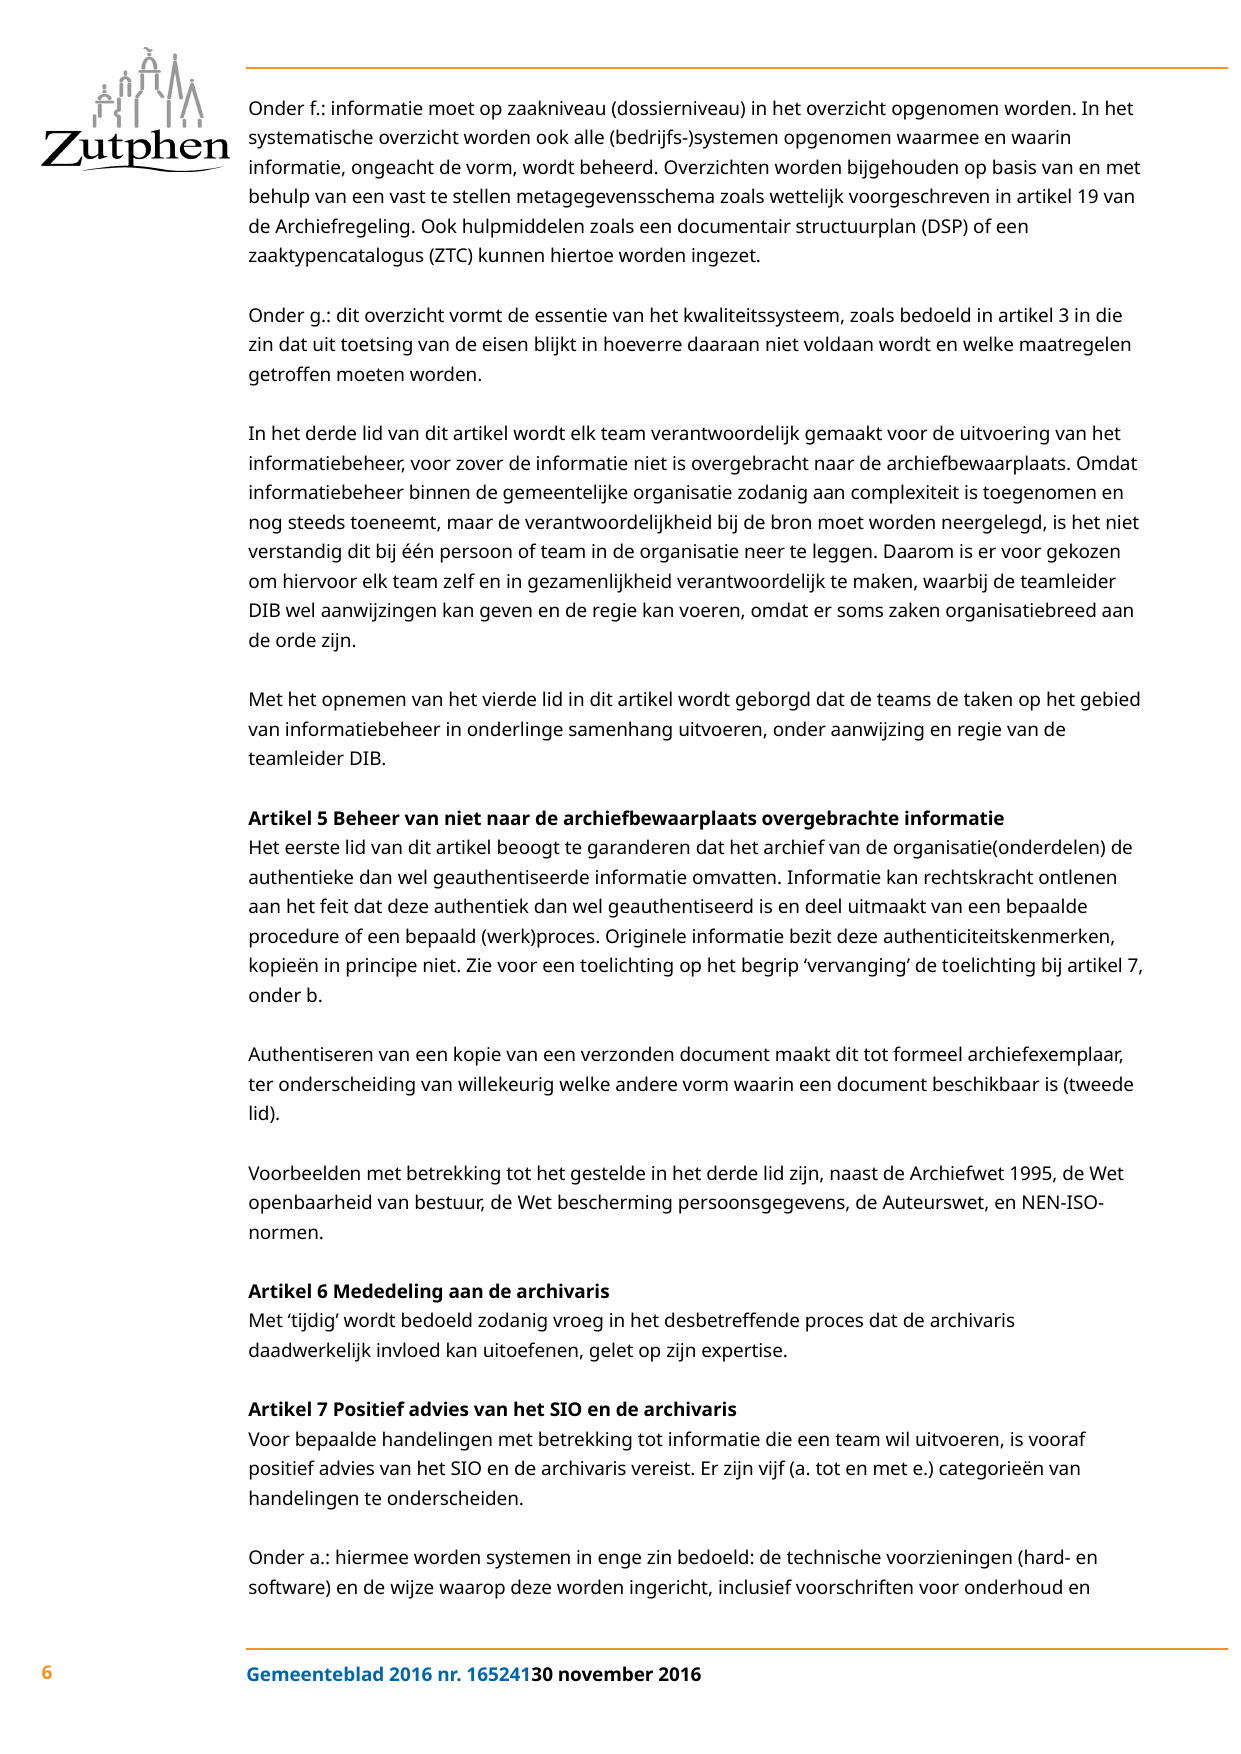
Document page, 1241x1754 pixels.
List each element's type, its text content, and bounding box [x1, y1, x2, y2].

text Artikel 7 Positief advies van het SIO en de archivaris [248, 1396, 1152, 1422]
text Artikel 5 Beheer van niet naar de archiefbewaarplaats overgebrachte informatie [248, 805, 1152, 831]
text daadwerkelijk invloed kan uitoefenen, gelet op zijn expertise. [248, 1337, 1152, 1363]
text In het derde lid van dit artikel wordt elk team verantwoordelijk gemaakt voor de uitvoering van het informatiebeheer, voor zover de informatie niet is overgebracht naar de archiefbewaarplaats. Omdat informatiebeheer binnen de gemeentelijke organisatie zodanig aan complexiteit is toegenomen en nog steeds toeneemt, maar de verantwoordelijkheid bij de bron moet worden neergelegd, is het niet verstandig dit bij één persoon of team in de organisatie neer te leggen. Daarom is er voor gekozen om hiervoor elk team zelf en in gezamenlijkheid verantwoordelijk te maken, waarbij de teamleider DIB wel aanwijzingen kan geven en de regie kan voeren, omdat er soms zaken organisatiebreed aan de orde zijn. [248, 420, 1152, 653]
text Het eerste lid van dit artikel beoogt te garanderen dat het archief van de organisatie(onderdelen) de authentieke dan wel geauthentiseerde informatie omvatten. Informatie kan rechtskracht ontlenen aan het feit dat deze authentiek dan wel geauthentiseerd is en deel uitmaakt van een bepaalde procedure of een bepaald (werk)proces. Originele informatie bezit deze authenticiteitskenmerken, kopieën in principe niet. Zie voor een toelichting op het begrip ‘vervanging’ de toelichting bij artikel 7, onder b. [248, 834, 1152, 1008]
text Authentiseren van een kopie van een verzonden document maakt dit tot formeel archiefexemplaar, ter onderscheiding van willekeurig welke andere vorm waarin een document beschikbaar is (tweede lid). [248, 1041, 1152, 1126]
text Met het opnemen van het vierde lid in dit artikel wordt geborgd dat de teams de taken op het gebied van informatiebeheer in onderlinge samenhang uitvoeren, onder aanwijzing en regie van de teamleider DIB. [248, 686, 1152, 771]
text Onder f.: informatie moet op zaakniveau (dossierniveau) in het overzicht opgenomen worden. In het systematische overzicht worden ook alle (bedrijfs-)systemen opgenomen waarmee en waarin informatie, ongeacht de vorm, wordt beheerd. Overzichten worden bijgehouden op basis van en met behulp van een vast te stellen metagegevensschema zoals wettelijk voorgeschreven in artikel 19 van de Archiefregeling. Ook hulpmiddelen zoals een documentair structuurplan (DSP) of een zaaktypencatalogus (ZTC) kunnen hiertoe worden ingezet. [248, 95, 1152, 268]
text Met ‘tijdig’ wordt bedoeld zodanig vroeg in het desbetreffende proces dat de archivaris [248, 1308, 1152, 1333]
text Onder a.: hiermee worden systemen in enge zin bedoeld: de technische voorzieningen (hard- en software) en de wijze waarop deze worden ingericht, inclusief voorschriften voor onderhoud en [248, 1544, 1152, 1600]
text Voorbeelden met betrekking tot het gestelde in het derde lid zijn, naast de Archiefwet 1995, de Wet openbaarheid van bestuur, de Wet bescherming persoonsgegevens, de Auteurswet, en NEN-ISO-normen. [248, 1160, 1152, 1245]
text Voor bepaalde handelingen met betrekking tot informatie die een team wil uitvoeren, is vooraf positief advies van het SIO en de archivaris vereist. Er zijn vijf (a. tot en met e.) categorieën van handelingen te onderscheiden. [248, 1426, 1152, 1511]
text Artikel 6 Mededeling aan de archivaris [248, 1278, 1152, 1304]
text Onder g.: dit overzicht vormt de essentie van het kwaliteitssysteem, zoals bedoeld in artikel 3 in die zin dat uit toetsing van de eisen blijkt in hoeverre daaraan niet voldaan wordt en welke maatregelen getroffen moeten worden. [248, 302, 1152, 387]
picture [41, 47, 231, 172]
